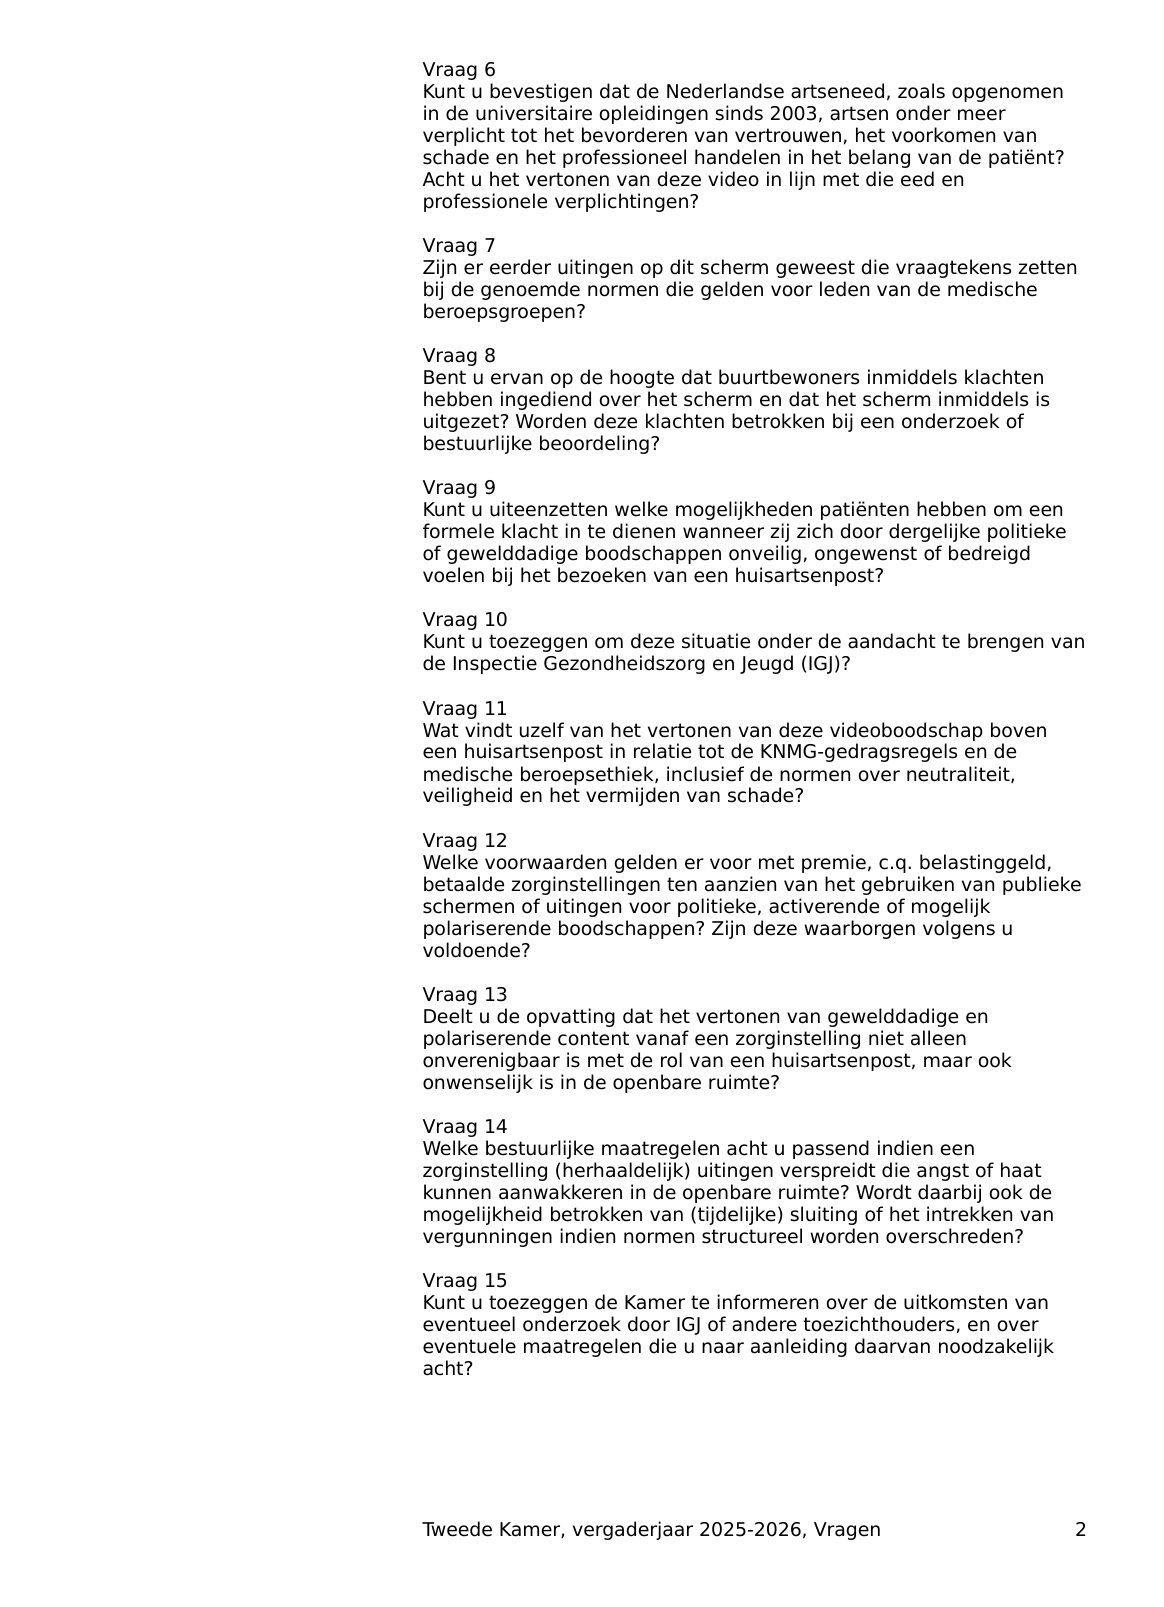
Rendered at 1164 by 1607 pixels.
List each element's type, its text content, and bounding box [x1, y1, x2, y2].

text Kunt u toezeggen om deze situatie onder de aandacht te brengen van de Inspectie Gezondheidszorg en Jeugd (IGJ)? [422, 631, 1087, 675]
text Vraag 13 [422, 984, 1087, 1006]
text Vraag 7 [422, 235, 1087, 257]
text Vraag 12 [422, 829, 1087, 852]
text Kunt u uiteenzetten welke mogelijkheden patiënten hebben om een formele klacht in te dienen wanneer zij zich door dergelijke politieke of gewelddadige boodschappen onveilig, ongewenst of bedreigd voelen bij het bezoeken van een huisartsenpost? [422, 499, 1087, 587]
text Welke voorwaarden gelden er voor met premie, c.q. belastinggeld, betaalde zorginstellingen ten aanzien van het gebruiken van publieke schermen of uitingen voor politieke, activerende of mogelijk polariserende boodschappen? Zijn deze waarborgen volgens u voldoende? [422, 852, 1087, 961]
text Vraag 14 [422, 1116, 1087, 1138]
text Kunt u bevestigen dat de Nederlandse artseneed, zoals opgenomen in de universitaire opleidingen sinds 2003, artsen onder meer verplicht tot het bevorderen van vertrouwen, het voorkomen van schade en het professioneel handelen in het belang van de patiënt? Acht u het vertonen van deze video in lijn met die eed en professionele verplichtingen? [422, 81, 1087, 213]
text Vraag 9 [422, 477, 1087, 499]
text Kunt u toezeggen de Kamer te informeren over de uitkomsten van eventueel onderzoek door IGJ of andere toezichthouders, en over eventuele maatregelen die u naar aanleiding daarvan noodzakelijk acht? [422, 1292, 1087, 1380]
text Zijn er eerder uitingen op dit scherm geweest die vraagtekens zetten bij de genoemde normen die gelden voor leden van de medische beroepsgroepen? [422, 257, 1087, 323]
text Vraag 15 [422, 1270, 1087, 1292]
text Wat vindt uzelf van het vertonen van deze videoboodschap boven een huisartsenpost in relatie tot de KNMG-gedragsregels en de medische beroepsethiek, inclusief de normen over neutraliteit, veiligheid en het vermijden van schade? [422, 719, 1087, 807]
text Vraag 6 [422, 59, 1087, 81]
text Deelt u de opvatting dat het vertonen van gewelddadige en polariserende content vanaf een zorginstelling niet alleen onverenigbaar is met de rol van een huisartsenpost, maar ook onwenselijk is in de openbare ruimte? [422, 1006, 1087, 1093]
text Vraag 8 [422, 345, 1087, 367]
text Vraag 11 [422, 697, 1087, 719]
text Bent u ervan op de hoogte dat buurtbewoners inmiddels klachten hebben ingediend over het scherm en dat het scherm inmiddels is uitgezet? Worden deze klachten betrokken bij een onderzoek of bestuurlijke beoordeling? [422, 367, 1087, 455]
text Welke bestuurlijke maatregelen acht u passend indien een zorginstelling (herhaaldelijk) uitingen verspreidt die angst of haat kunnen aanwakkeren in de openbare ruimte? Wordt daarbij ook de mogelijkheid betrokken van (tijdelijke) sluiting of het intrekken van vergunningen indien normen structureel worden overschreden? [422, 1138, 1087, 1248]
text Vraag 10 [422, 609, 1087, 631]
